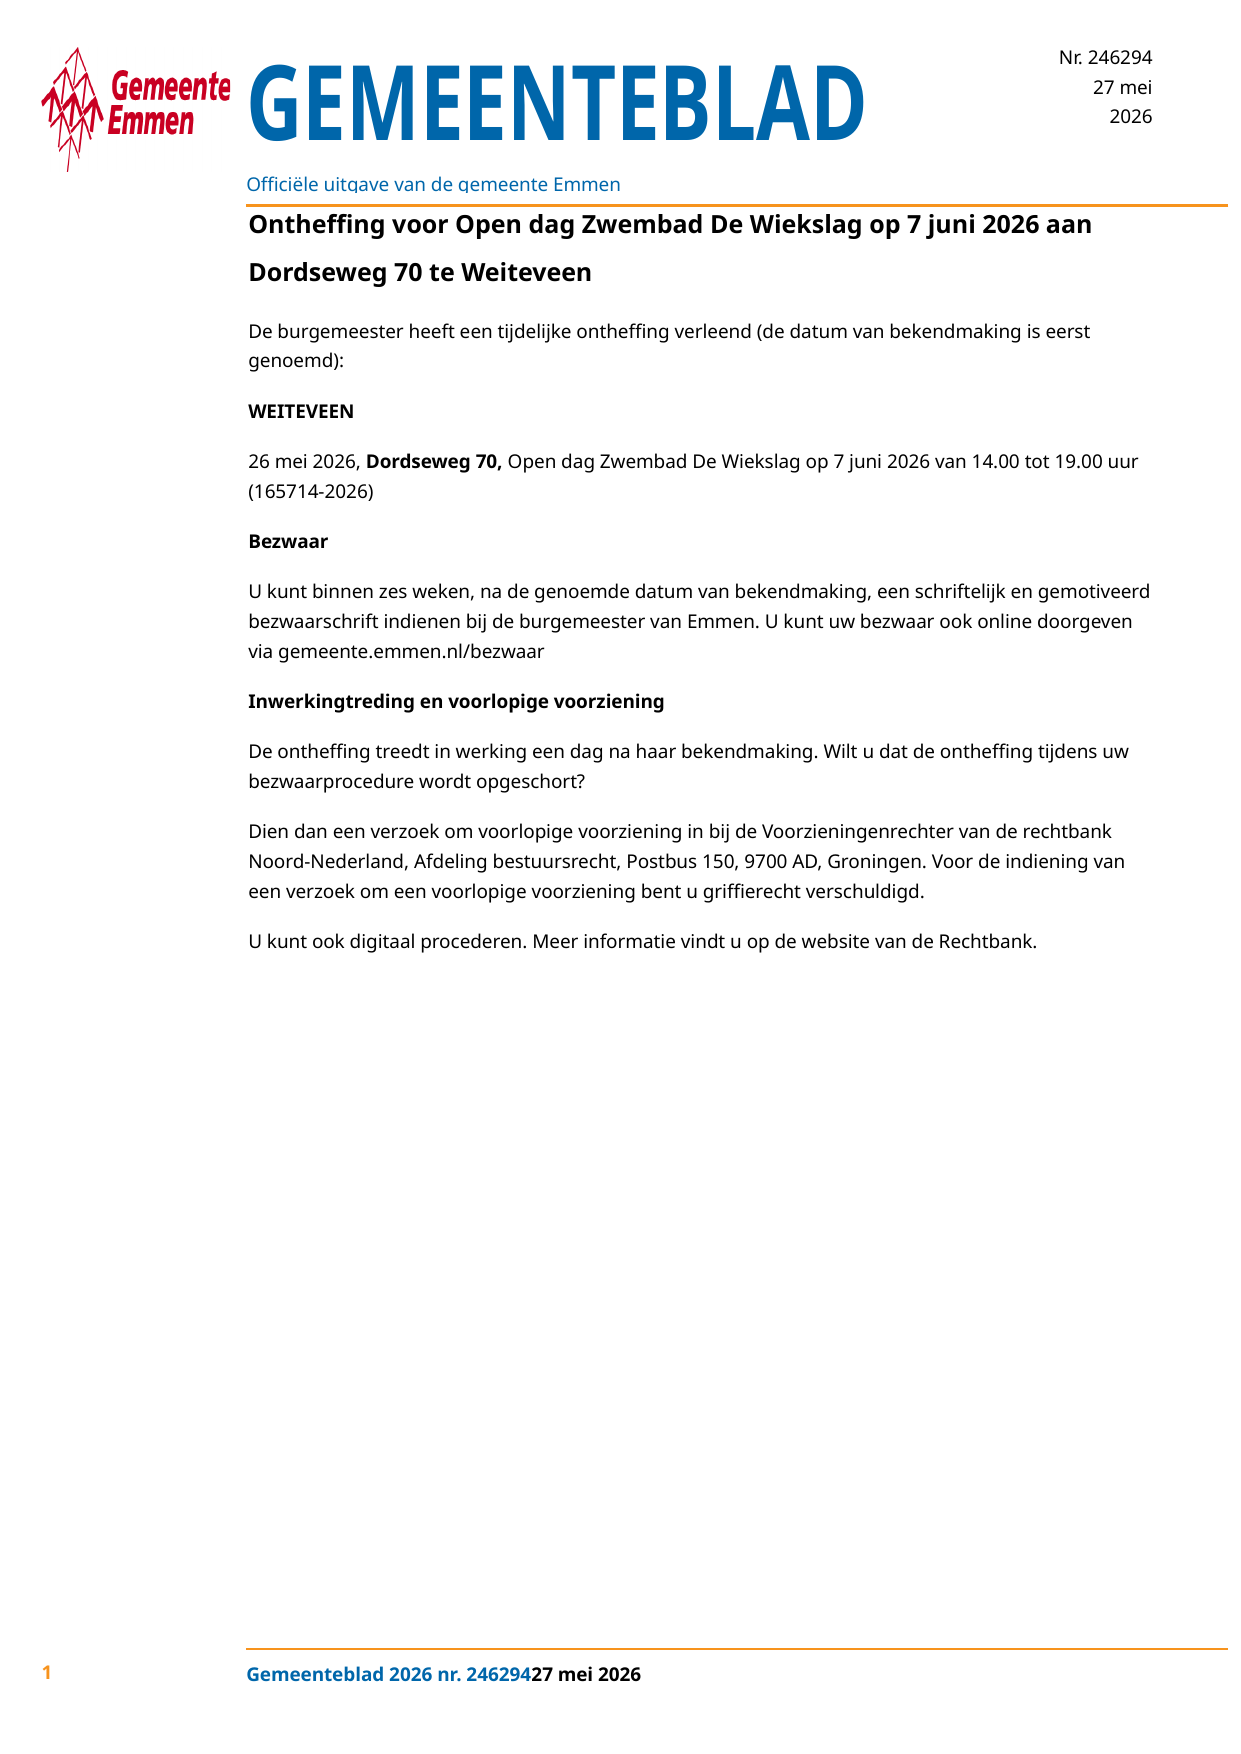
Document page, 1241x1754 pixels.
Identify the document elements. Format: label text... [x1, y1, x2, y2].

text Dien dan een verzoek om voorlopige voorziening in bij de Voorzieningenrechter van de rechtbank Noord-Nederland, Afdeling bestuursrecht, Postbus 150, 9700 AD, Groningen. Voor de indiening van een verzoek om een voorlopige voorziening bent u griffierecht verschuldigd. [248, 819, 1152, 904]
text Ontheffing voor Open dag Zwembad De Wiekslag op 7 juni 2026 aan Dordseweg 70 te Weiteveen [248, 207, 1152, 288]
picture [41, 47, 231, 172]
text 26 mei 2026, Dordseweg 70, Open dag Zwembad De Wiekslag op 7 juni 2026 van 14.00 tot 19.00 uur (165714-2026) [248, 448, 1152, 504]
text De burgemeester heeft een tijdelijke ontheffing verleend (de datum van bekendmaking is eerst genoemd): [248, 318, 1152, 373]
text Inwerkingtreding en voorlopige voorziening [248, 688, 1152, 714]
text U kunt ook digitaal procederen. Meer informatie vindt u op de website van de Rechtbank. [248, 928, 1152, 954]
text Bezwaar [248, 528, 1152, 554]
text WEITEVEEN [248, 398, 1152, 424]
text De ontheffing treedt in werking een dag na haar bekendmaking. Wilt u dat de ontheffing tijdens uw bezwaarprocedure wordt opgeschort? [248, 739, 1152, 794]
text U kunt binnen zes weken, na de genoemde datum van bekendmaking, een schriftelijk en gemotiveerd bezwaarschrift indienen bij de burgemeester van Emmen. U kunt uw bezwaar ook online doorgeven via gemeente.emmen.nl/bezwaar [248, 579, 1152, 664]
